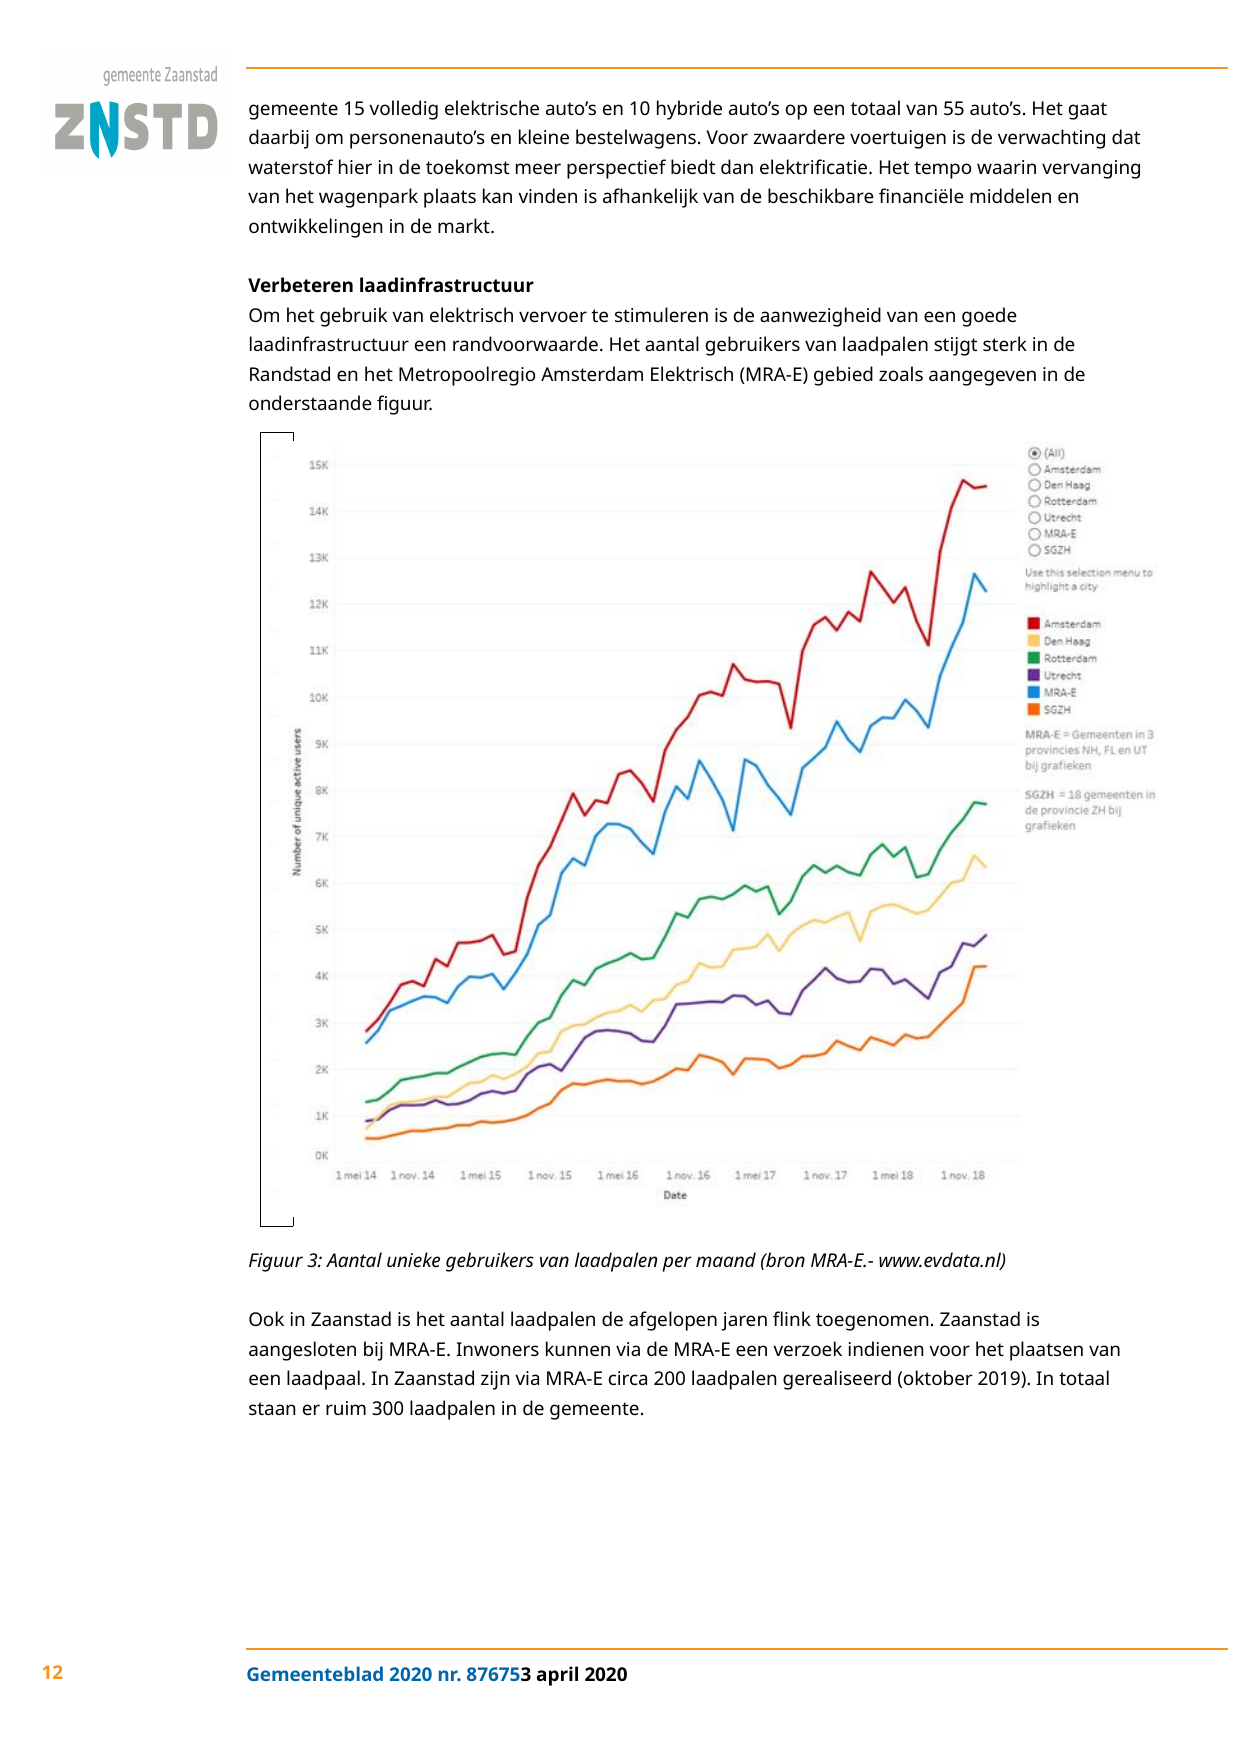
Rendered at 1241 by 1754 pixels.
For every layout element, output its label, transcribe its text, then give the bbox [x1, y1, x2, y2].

picture [41, 47, 231, 172]
text Verbeteren laadinfrastructuur [248, 272, 1152, 298]
text Figuur 3: Aantal unieke gebruikers van laadpalen per maand (bron MRA-E.- www.evdata.nl) [248, 1247, 1152, 1273]
text Om het gebruik van elektrisch vervoer te stimuleren is de aanwezigheid van een goede laadinfrastructuur een randvoorwaarde. Het aantal gebruikers van laadpalen stijgt sterk in de Randstad en het Metropoolregio Amsterdam Elektrisch (MRA-E) gebied zoals aangegeven in de onderstaande figuur. [248, 302, 1152, 416]
picture [268, 441, 1173, 1217]
text gemeente 15 volledig elektrische auto’s en 10 hybride auto’s op een totaal van 55 auto’s. Het gaat daarbij om personenauto’s en kleine bestelwagens. Voor zwaardere voertuigen is de verwachting dat waterstof hier in de toekomst meer perspectief biedt dan elektrificatie. Het tempo waarin vervanging van het wagenpark plaats kan vinden is afhankelijk van de beschikbare financiële middelen en ontwikkelingen in de markt. [248, 95, 1152, 239]
text Ook in Zaanstad is het aantal laadpalen de afgelopen jaren flink toegenomen. Zaanstad is aangesloten bij MRA-E. Inwoners kunnen via de MRA-E een verzoek indienen voor het plaatsen van een laadpaal. In Zaanstad zijn via MRA-E circa 200 laadpalen gerealiseerd (oktober 2019). In totaal staan er ruim 300 laadpalen in de gemeente. [248, 1306, 1152, 1421]
